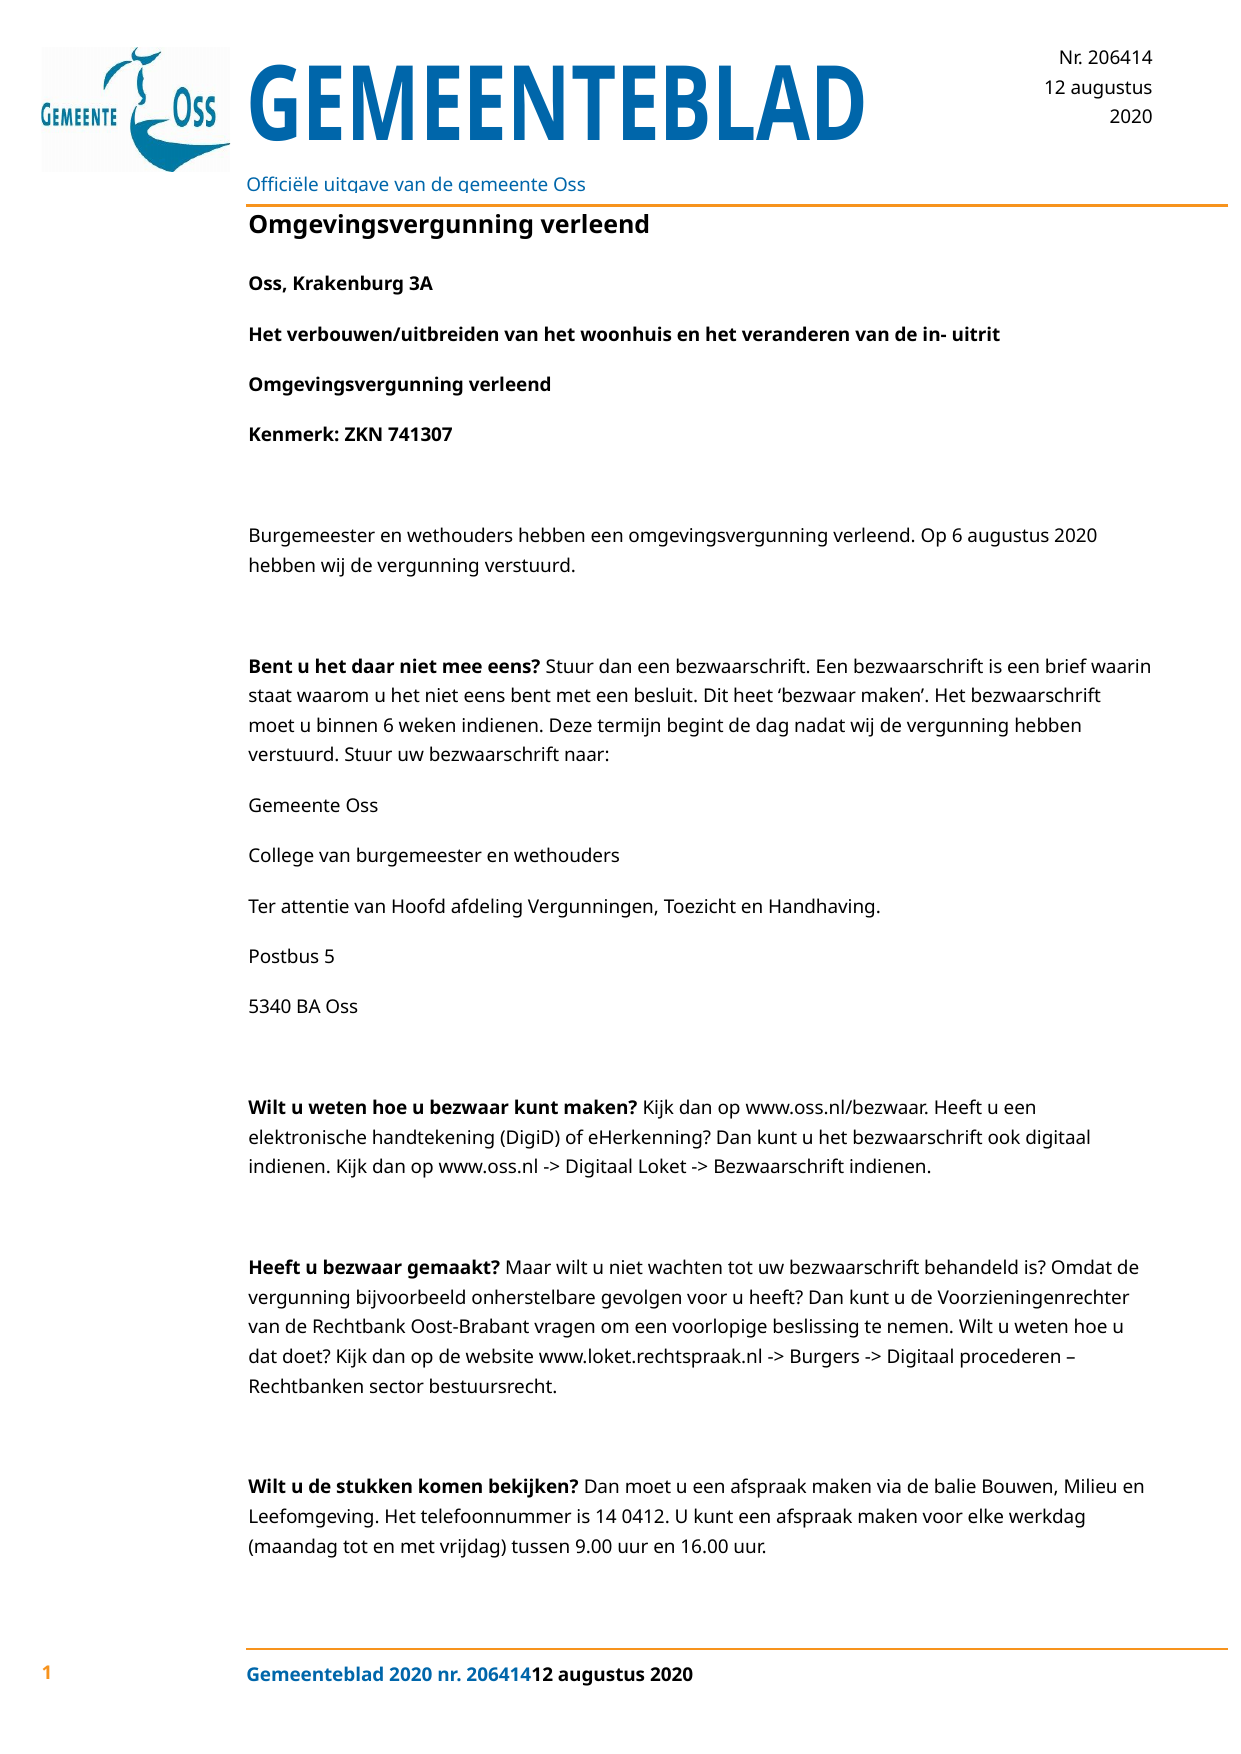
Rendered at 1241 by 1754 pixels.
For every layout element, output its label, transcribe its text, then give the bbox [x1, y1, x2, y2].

text Postbus 5 [248, 943, 1152, 969]
text Ter attentie van Hoofd afdeling Vergunningen, Toezicht en Handhaving. [248, 893, 1152, 918]
text College van burgemeester en wethouders [248, 842, 1152, 868]
text Burgemeester en wethouders hebben een omgevingsvergunning verleend. Op 6 augustus 2020 hebben wij de vergunning verstuurd. [248, 522, 1152, 578]
text Omgevingsvergunning verleend [248, 207, 1152, 241]
text Wilt u weten hoe u bezwaar kunt maken? Kijk dan op www.oss.nl/bezwaar. Heeft u een elektronische handtekening (DigiD) of eHerkenning? Dan kunt u het bezwaarschrift ook digitaal indienen. Kijk dan op www.oss.nl -> Digitaal Loket -> Bezwaarschrift indienen. [248, 1094, 1152, 1179]
text Wilt u de stukken komen bekijken? Dan moet u een afspraak maken via de balie Bouwen, Milieu en Leefomgeving. Het telefoonnummer is 14 0412. U kunt een afspraak maken voor elke werkdag (maandag tot en met vrijdag) tussen 9.00 uur en 16.00 uur. [248, 1474, 1152, 1558]
text 5340 BA Oss [248, 994, 1152, 1019]
text Kenmerk: ZKN 741307 [248, 422, 1152, 447]
text Omgevingsvergunning verleend [248, 371, 1152, 397]
text Bent u het daar niet mee eens? Stuur dan een bezwaarschrift. Een bezwaarschrift is een brief waarin staat waarom u het niet eens bent met een besluit. Dit heet ‘bezwaar maken’. Het bezwaarschrift moet u binnen 6 weken indienen. Deze termijn begint de dag nadat wij de vergunning hebben verstuurd. Stuur uw bezwaarschrift naar: [248, 653, 1152, 767]
text Gemeente Oss [248, 792, 1152, 818]
text Het verbouwen/uitbreiden van het woonhuis en het veranderen van de in- uitrit [248, 321, 1152, 346]
text Heeft u bezwaar gemaakt? Maar wilt u niet wachten tot uw bezwaarschrift behandeld is? Omdat de vergunning bijvoorbeeld onherstelbare gevolgen voor u heeft? Dan kunt u de Voorzieningenrechter van de Rechtbank Oost-Brabant vragen om een voorlopige beslissing te nemen. Wilt u weten hoe u dat doet? Kijk dan op de website www.loket.rechtspraak.nl -> Burgers -> Digitaal procederen – Rechtbanken sector bestuursrecht. [248, 1254, 1152, 1398]
text Oss, Krakenburg 3A [248, 270, 1152, 296]
picture [41, 47, 231, 172]
